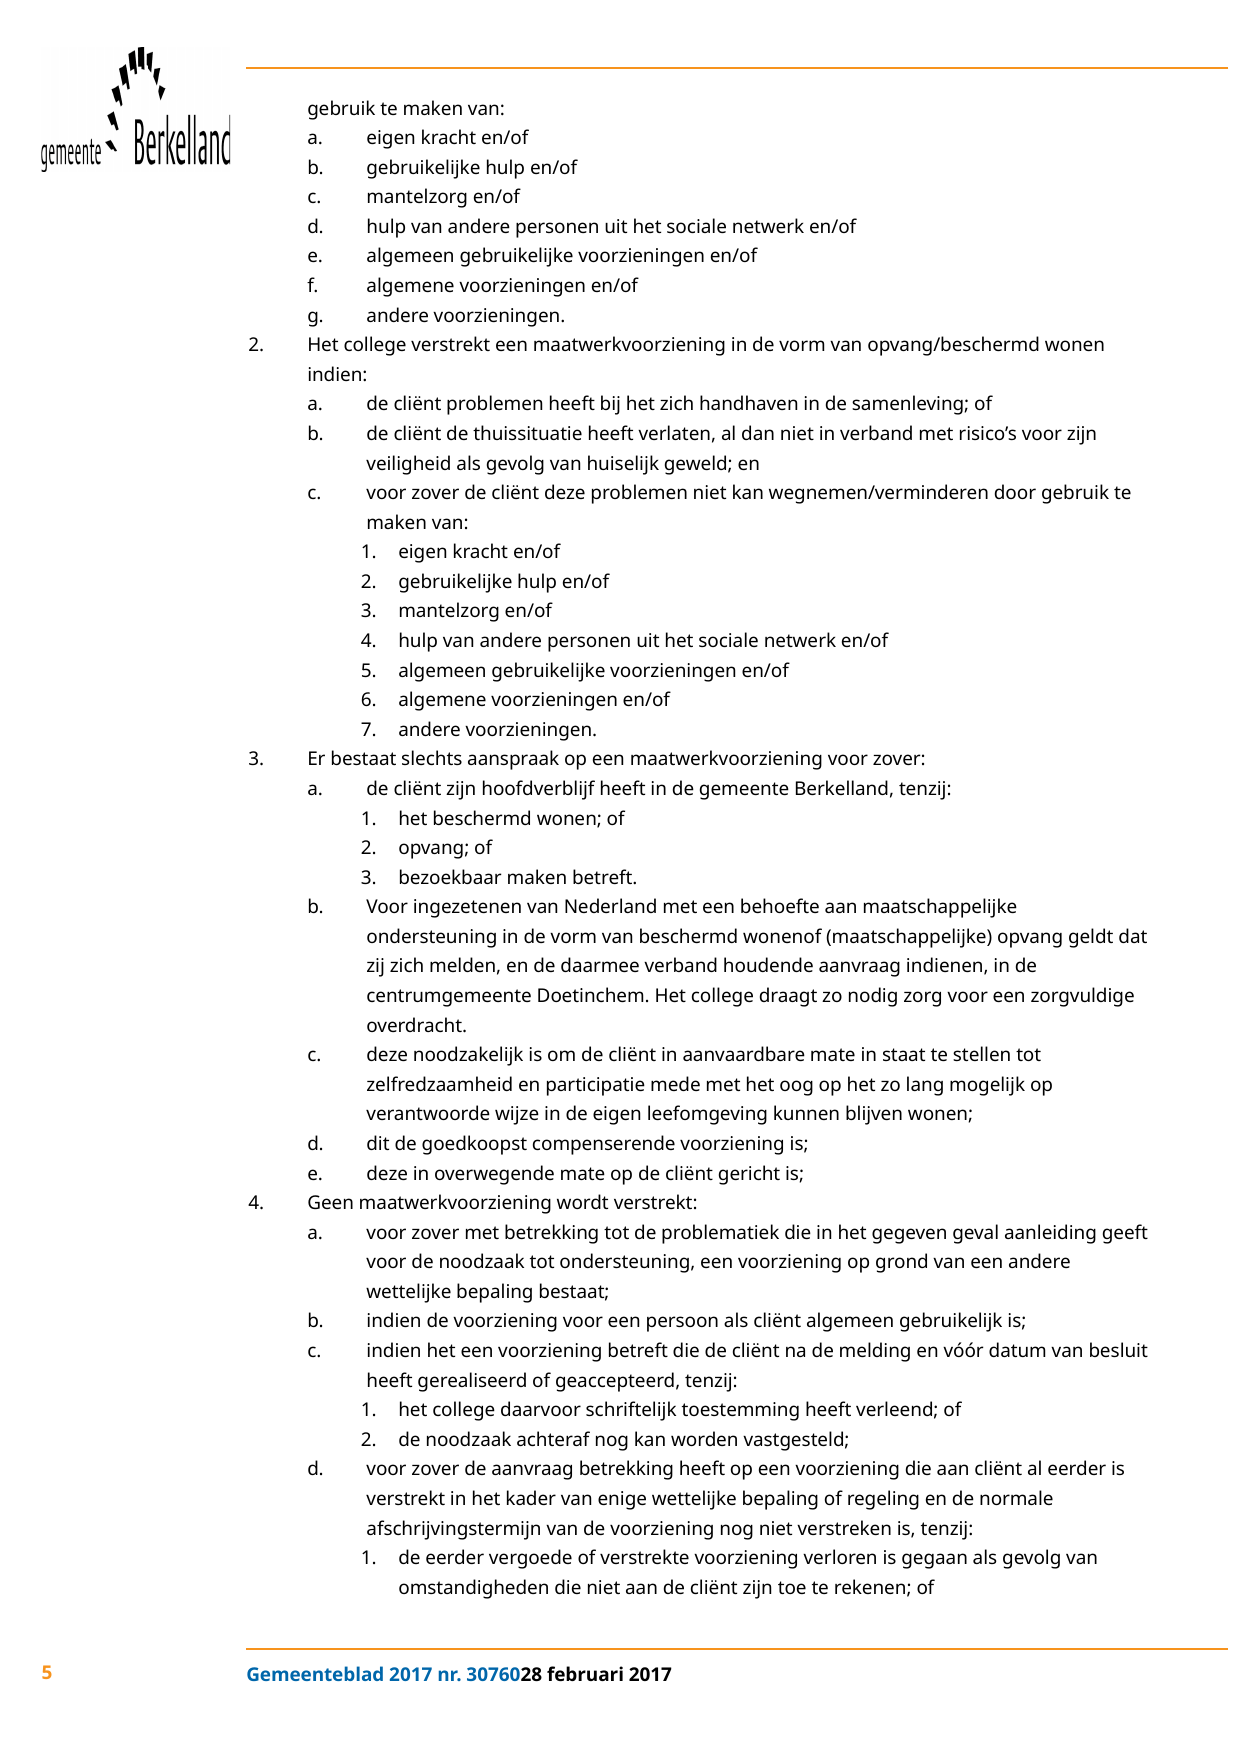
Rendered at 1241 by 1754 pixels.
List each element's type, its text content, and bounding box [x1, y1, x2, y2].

list algemene voorzieningen en/of [361, 686, 1152, 712]
list opvang; of [361, 834, 1152, 860]
list mantelzorg en/of [307, 183, 1152, 209]
list algemene voorzieningen en/of [307, 272, 1152, 298]
list andere voorzieningen. [361, 716, 1152, 742]
list voor zover met betrekking tot de problematiek die in het gegeven geval aanleiding geeft voor de noodzaak tot ondersteuning, een voorziening op grond van een andere wettelijke bepaling bestaat; [307, 1219, 1152, 1304]
list Geen maatwerkvoorziening wordt verstrekt: [248, 1189, 1152, 1215]
list het beschermd wonen; of [361, 805, 1152, 831]
list het college daarvoor schriftelijk toestemming heeft verleend; of [361, 1396, 1152, 1422]
list deze in overwegende mate op de cliënt gericht is; [307, 1160, 1152, 1186]
list de cliënt zijn hoofdverblijf heeft in de gemeente Berkelland, tenzij: [307, 775, 1152, 801]
list Het college verstrekt een maatwerkvoorziening in de vorm van opvang/beschermd wonen indien: [248, 331, 1152, 387]
list gebruikelijke hulp en/of [307, 154, 1152, 180]
list algemeen gebruikelijke voorzieningen en/of [361, 657, 1152, 683]
list andere voorzieningen. [307, 302, 1152, 328]
list deze noodzakelijk is om de cliënt in aanvaardbare mate in staat te stellen tot zelfredzaamheid en participatie mede met het oog op het zo lang mogelijk op verantwoorde wijze in de eigen leefomgeving kunnen blijven wonen; [307, 1041, 1152, 1126]
list de cliënt de thuissituatie heeft verlaten, al dan niet in verband met risico’s voor zijn veiligheid als gevolg van huiselijk geweld; en [307, 420, 1152, 476]
list mantelzorg en/of [361, 598, 1152, 623]
list eigen kracht en/of [361, 538, 1152, 564]
list de eerder vergoede of verstrekte voorziening verloren is gegaan als gevolg van omstandigheden die niet aan de cliënt zijn toe te rekenen; of [361, 1544, 1152, 1600]
list indien de voorziening voor een persoon als cliënt algemeen gebruikelijk is; [307, 1308, 1152, 1333]
list voor zover de aanvraag betrekking heeft op een voorziening die aan cliënt al eerder is verstrekt in het kader van enige wettelijke bepaling of regeling en de normale afschrijvingstermijn van de voorziening nog niet verstreken is, tenzij: [307, 1456, 1152, 1541]
list indien het een voorziening betreft die de cliënt na de melding en vóór datum van besluit heeft gerealiseerd of geaccepteerd, tenzij: [307, 1337, 1152, 1393]
list hulp van andere personen uit het sociale netwerk en/of [361, 627, 1152, 653]
list Voor ingezetenen van Nederland met een behoefte aan maatschappelijke ondersteuning in de vorm van beschermd wonenof (maatschappelijke) opvang geldt dat zij zich melden, en de daarmee verband houdende aanvraag indienen, in de centrumgemeente Doetinchem. Het college draagt zo nodig zorg voor een zorgvuldige overdracht. [307, 893, 1152, 1038]
list de cliënt problemen heeft bij het zich handhaven in de samenleving; of [307, 391, 1152, 416]
list gebruik te maken van: [248, 95, 1152, 121]
list Er bestaat slechts aanspraak op een maatwerkvoorziening voor zover: [248, 746, 1152, 771]
list bezoekbaar maken betreft. [361, 864, 1152, 890]
picture [41, 47, 231, 172]
list de noodzaak achteraf nog kan worden vastgesteld; [361, 1426, 1152, 1452]
list dit de goedkoopst compenserende voorziening is; [307, 1130, 1152, 1156]
list voor zover de cliënt deze problemen niet kan wegnemen/verminderen door gebruik te maken van: [307, 479, 1152, 535]
list hulp van andere personen uit het sociale netwerk en/of [307, 213, 1152, 239]
list eigen kracht en/of [307, 124, 1152, 150]
list algemeen gebruikelijke voorzieningen en/of [307, 243, 1152, 268]
list gebruikelijke hulp en/of [361, 568, 1152, 594]
